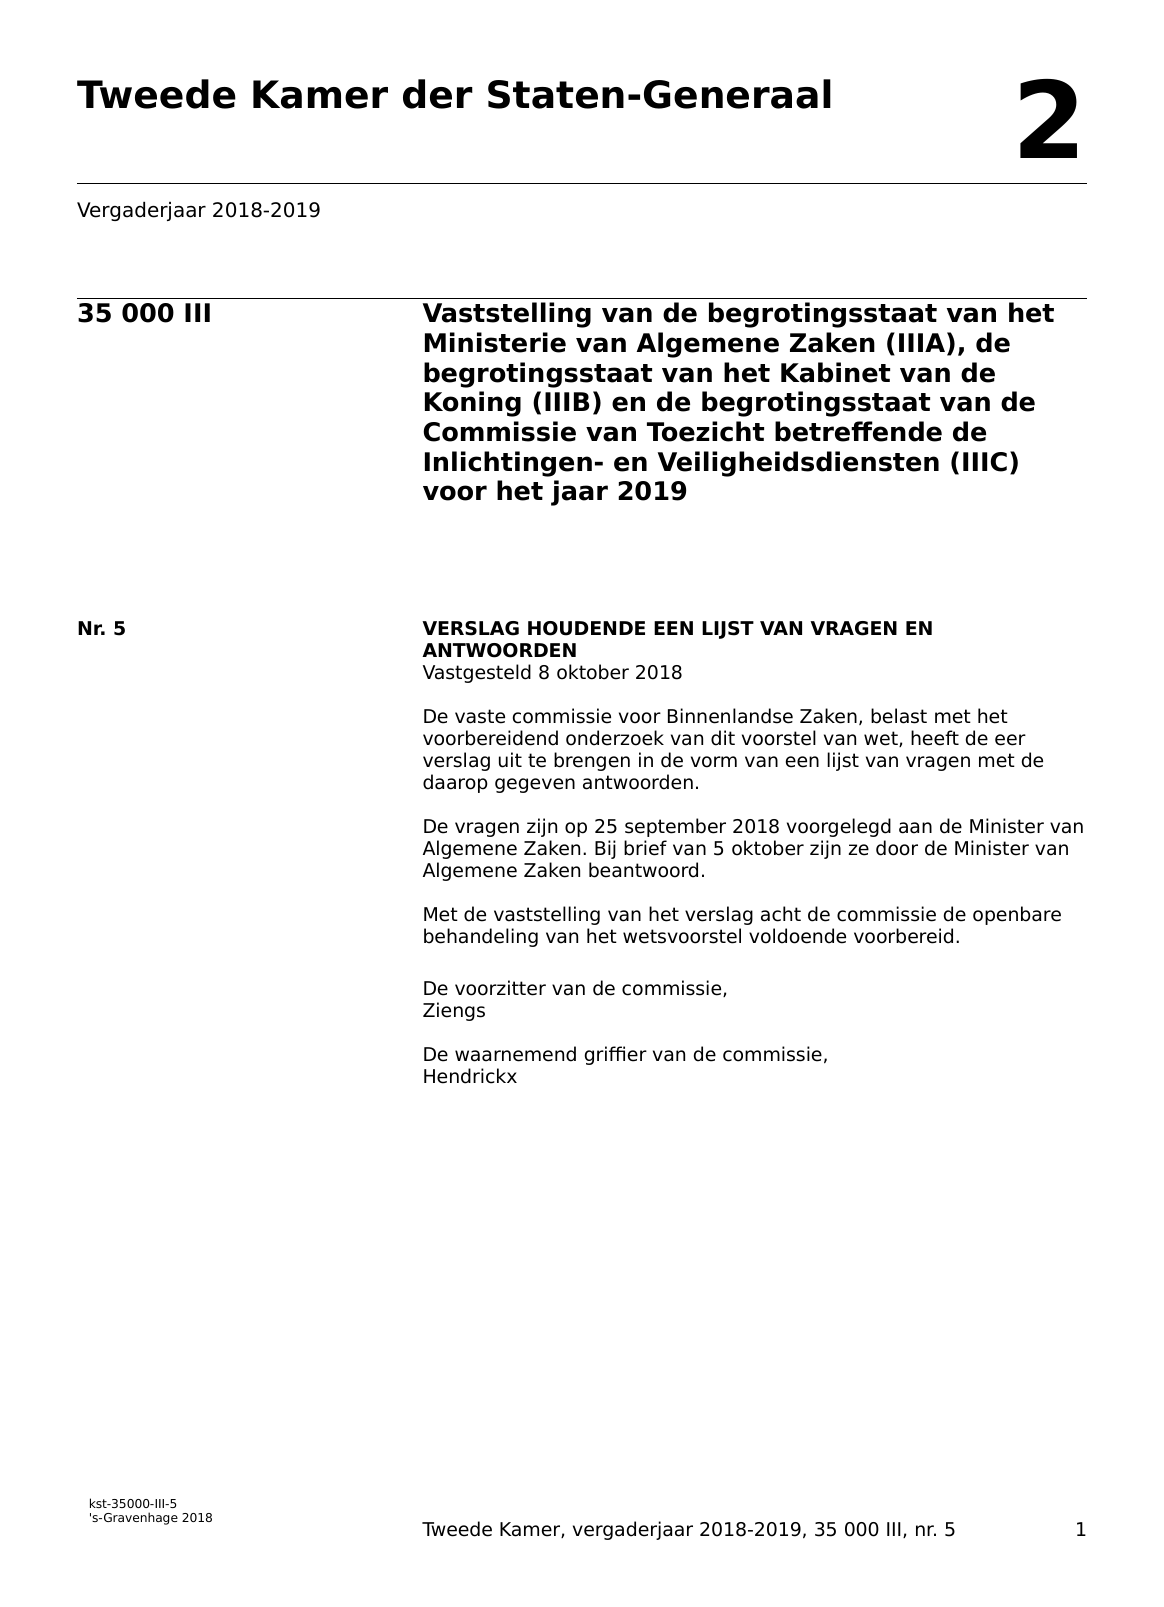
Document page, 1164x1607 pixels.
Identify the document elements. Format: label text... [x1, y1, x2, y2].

text 's-Gravenhage 2018 [88, 1511, 323, 1525]
subtitle Nr. 5 VERSLAG HOUDENDE EEN LIJST VAN VRAGEN EN ANTWOORDEN [77, 618, 1087, 662]
table_header 2 [886, 59, 1087, 183]
text De waarnemend griffier van de commissie, Hendrickx [422, 1044, 1087, 1088]
text De vaste commissie voor Binnenlandse Zaken, belast met het voorbereidend onderzoek van dit voorstel van wet, heeft de eer verslag uit te brengen in de vorm van een lijst van vragen met de daarop gegeven antwoorden. [422, 706, 1087, 794]
text Vastgesteld 8 oktober 2018 [422, 662, 1087, 684]
text Met de vaststelling van het verslag acht de commissie de openbare behandeling van het wetsvoorstel voldoende voorbereid. [422, 904, 1087, 948]
table_header Tweede Kamer der Staten-Generaal [77, 59, 886, 183]
text De vragen zijn op 25 september 2018 voorgelegd aan de Minister van Algemene Zaken. Bij brief van 5 oktober zijn ze door de Minister van Algemene Zaken beantwoord. [422, 816, 1087, 882]
text De voorzitter van de commissie, Ziengs [422, 978, 1087, 1022]
subtitle 35 000 III Vaststelling van de begrotingsstaat van het Ministerie van Algemene Zaken (IIIA), de begrotingsstaat van het Kabinet van de Koning (IIIB) en de begrotingsstaat van de Commissie van Toezicht betreffende de Inlichtingen- en Veiligheidsdiensten (IIIC) voor het jaar 2019 [77, 299, 1087, 507]
text kst-35000-III-5 [88, 1497, 323, 1511]
table_cell Vergaderjaar 2018-2019 [77, 184, 1087, 298]
